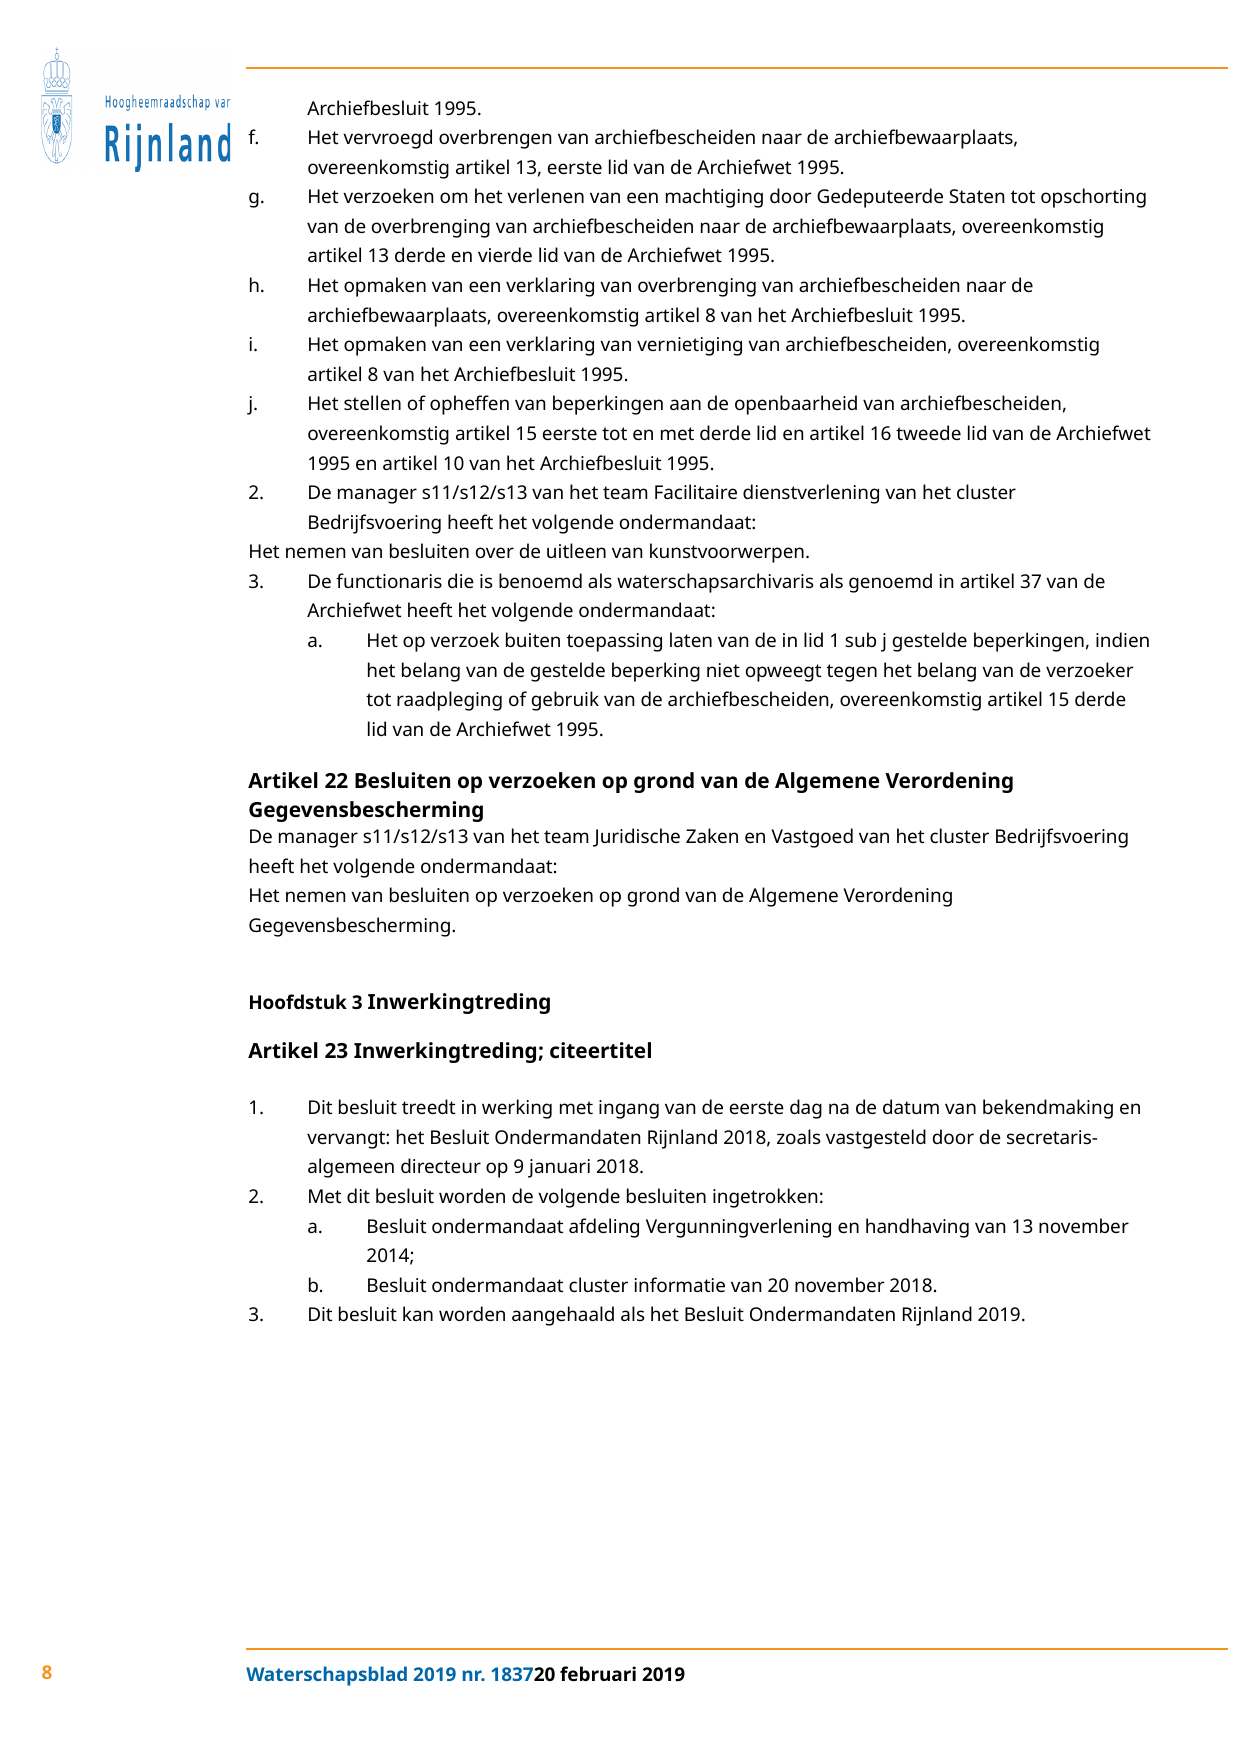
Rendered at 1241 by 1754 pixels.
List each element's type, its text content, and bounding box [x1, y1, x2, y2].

text Artikel 23 Inwerkingtreding; citeertitel [248, 1037, 1152, 1065]
list Het vervroegd overbrengen van archiefbescheiden naar de archiefbewaarplaats, overeenkomstig artikel 13, eerste lid van de Archiefwet 1995. [248, 124, 1152, 180]
list Het opmaken van een verklaring van vernietiging van archiefbescheiden, overeenkomstig artikel 8 van het Archiefbesluit 1995. [248, 331, 1152, 387]
list Met dit besluit worden de volgende besluiten ingetrokken: [248, 1183, 1152, 1209]
list Dit besluit kan worden aangehaald als het Besluit Ondermandaten Rijnland 2019. [248, 1302, 1152, 1327]
picture [41, 47, 231, 172]
text Het nemen van besluiten over de uitleen van kunstvoorwerpen. [248, 538, 1152, 564]
text De manager s11/s12/s13 van het team Juridische Zaken en Vastgoed van het cluster Bedrijfsvoering heeft het volgende ondermandaat: [248, 823, 1152, 879]
list Archiefbesluit 1995. [248, 95, 1152, 121]
list De manager s11/s12/s13 van het team Facilitaire dienstverlening van het cluster Bedrijfsvoering heeft het volgende ondermandaat: [248, 479, 1152, 535]
list Het opmaken van een verklaring van overbrenging van archiefbescheiden naar de archiefbewaarplaats, overeenkomstig artikel 8 van het Archiefbesluit 1995. [248, 272, 1152, 328]
text Artikel 22 Besluiten op verzoeken op grond van de Algemene Verordening Gegevensbescherming [248, 766, 1152, 823]
list Besluit ondermandaat cluster informatie van 20 november 2018. [307, 1272, 1152, 1298]
list Het stellen of opheffen van beperkingen aan de openbaarheid van archiefbescheiden, overeenkomstig artikel 15 eerste tot en met derde lid en artikel 16 tweede lid van de Archiefwet 1995 en artikel 10 van het Archiefbesluit 1995. [248, 391, 1152, 476]
list Het op verzoek buiten toepassing laten van de in lid 1 sub j gestelde beperkingen, indien het belang van de gestelde beperking niet opweegt tegen het belang van de verzoeker tot raadpleging of gebruik van de archiefbescheiden, overeenkomstig artikel 15 derde lid van de Archiefwet 1995. [307, 627, 1152, 742]
text Het nemen van besluiten op verzoeken op grond van de Algemene Verordening Gegevensbescherming. [248, 882, 1152, 938]
list Besluit ondermandaat afdeling Vergunningverlening en handhaving van 13 november 2014; [307, 1213, 1152, 1268]
list De functionaris die is benoemd als waterschapsarchivaris als genoemd in artikel 37 van de Archiefwet heeft het volgende ondermandaat: [248, 568, 1152, 623]
list Dit besluit treedt in werking met ingang van de eerste dag na de datum van bekendmaking en vervangt: het Besluit Ondermandaten Rijnland 2018, zoals vastgesteld door de secretaris-algemeen directeur op 9 januari 2018. [248, 1094, 1152, 1179]
list Het verzoeken om het verlenen van een machtiging door Gedeputeerde Staten tot opschorting van de overbrenging van archiefbescheiden naar de archiefbewaarplaats, overeenkomstig artikel 13 derde en vierde lid van de Archiefwet 1995. [248, 183, 1152, 268]
text Hoofdstuk 3 Inwerkingtreding [248, 987, 1152, 1016]
